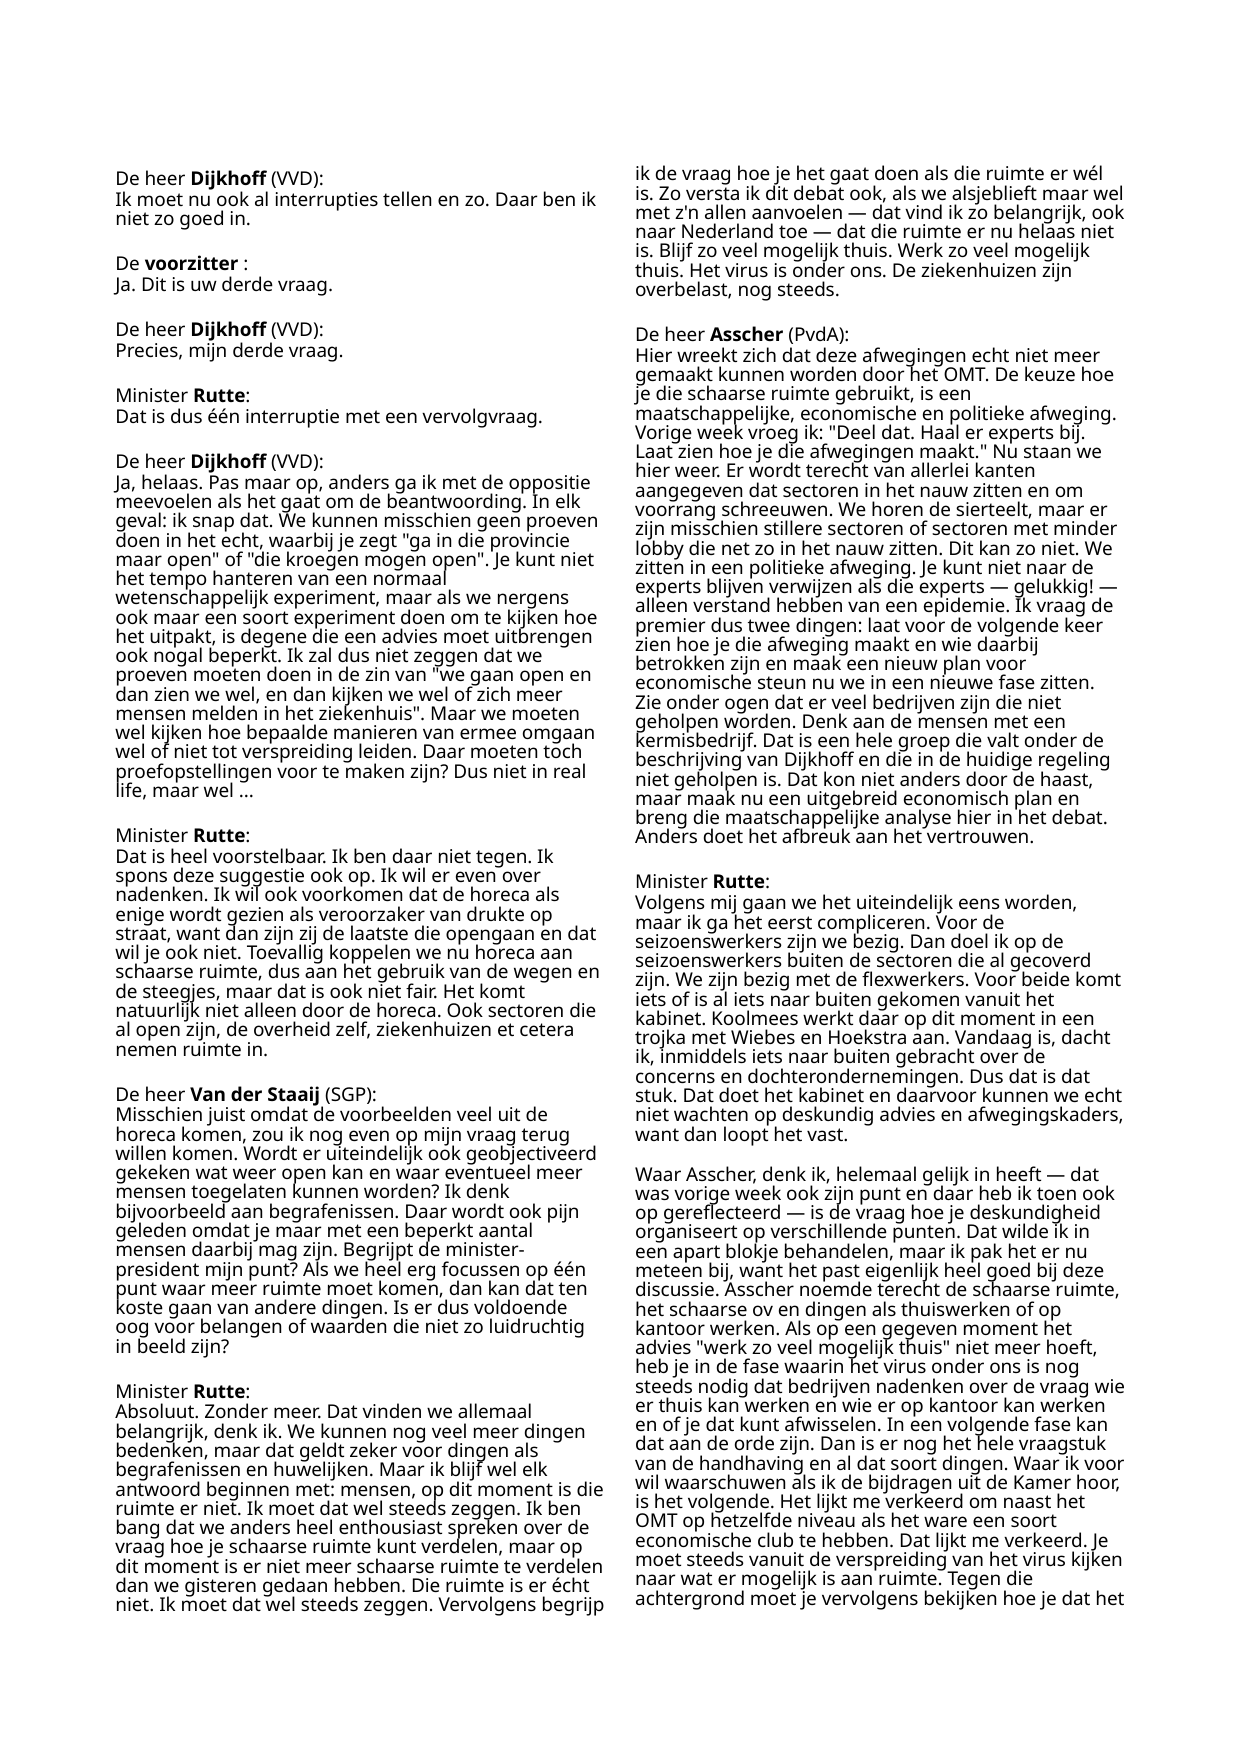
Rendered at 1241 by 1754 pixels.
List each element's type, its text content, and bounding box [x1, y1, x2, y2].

text De heer Dijkhoff (VVD): [115, 316, 605, 342]
text De heer Van der Staaij (SGP): [115, 1081, 605, 1106]
text Waar Asscher, denk ik, helemaal gelijk in heeft — dat was vorige week ook zijn punt en daar heb ik toen ook op gereflecteerd — is de vraag hoe je deskundigheid organiseert op verschillende punten. Dat wilde ik in een apart blokje behandelen, maar ik pak het er nu meteen bij, want het past eigenlijk heel goed bij deze discussie. Asscher noemde terecht de schaarse ruimte, het schaarse ov en dingen als thuiswerken of op kantoor werken. Als op een gegeven moment het advies "werk zo veel mogelijk thuis" niet meer hoeft, heb je in de fase waarin het virus onder ons is nog steeds nodig dat bedrijven nadenken over de vraag wie er thuis kan werken en wie er op kantoor kan werken en of je dat kunt afwisselen. In een volgende fase kan dat aan de orde zijn. Dan is er nog het hele vraagstuk van de handhaving en al dat soort dingen. Waar ik voor wil waarschuwen als ik de bijdragen uit de Kamer hoor, is het volgende. Het lijkt me verkeerd om naast het OMT op hetzelfde niveau als het ware een soort economische club te hebben. Dat lijkt me verkeerd. Je moet steeds vanuit de verspreiding van het virus kijken naar wat er mogelijk is aan ruimte. Tegen die achtergrond moet je vervolgens bekijken hoe je dat het [635, 1166, 1125, 1609]
text Dat is heel voorstelbaar. Ik ben daar niet tegen. Ik spons deze suggestie ook op. Ik wil er even over nadenken. Ik wil ook voorkomen dat de horeca als enige wordt gezien als veroorzaker van drukte op straat, want dan zijn zij de laatste die opengaan en dat wil je ook niet. Toevallig koppelen we nu horeca aan schaarse ruimte, dus aan het gebruik van de wegen en de steegjes, maar dat is ook niet fair. Het komt natuurlijk niet alleen door de horeca. Ook sectoren die al open zijn, de overheid zelf, ziekenhuizen et cetera nemen ruimte in. [115, 848, 605, 1060]
text Volgens mij gaan we het uiteindelijk eens worden, maar ik ga het eerst compliceren. Voor de seizoenswerkers zijn we bezig. Dan doel ik op de seizoenswerkers buiten de sectoren die al gecoverd zijn. We zijn bezig met de flexwerkers. Voor beide komt iets of is al iets naar buiten gekomen vanuit het kabinet. Koolmees werkt daar op dit moment in een trojka met Wiebes en Hoekstra aan. Vandaag is, dacht ik, inmiddels iets naar buiten gebracht over de concerns en dochterondernemingen. Dus dat is dat stuk. Dat doet het kabinet en daarvoor kunnen we echt niet wachten op deskundig advies en afwegingskaders, want dan loopt het vast. [635, 894, 1125, 1145]
text Minister Rutte: [635, 869, 1125, 894]
text Absoluut. Zonder meer. Dat vinden we allemaal belangrijk, denk ik. We kunnen nog veel meer dingen bedenken, maar dat geldt zeker voor dingen als begrafenissen en huwelijken. Maar ik blijf wel elk antwoord beginnen met: mensen, op dit moment is die ruimte er niet. Ik moet dat wel steeds zeggen. Ik ben bang dat we anders heel enthousiast spreken over de vraag hoe je schaarse ruimte kunt verdelen, maar op dit moment is er niet meer schaarse ruimte te verdelen dan we gisteren gedaan hebben. Die ruimte is er écht niet. Ik moet dat wel steeds zeggen. Vervolgens begrijp [115, 1403, 605, 1616]
text Misschien juist omdat de voorbeelden veel uit de horeca komen, zou ik nog even op mijn vraag terug willen komen. Wordt er uiteindelijk ook geobjectiveerd gekeken wat weer open kan en waar eventueel meer mensen toegelaten kunnen worden? Ik denk bijvoorbeeld aan begrafenissen. Daar wordt ook pijn geleden omdat je maar met een beperkt aantal mensen daarbij mag zijn. Begrijpt de minister-president mijn punt? Als we heel erg focussen op één punt waar meer ruimte moet komen, dan kan dat ten koste gaan van andere dingen. Is er dus voldoende oog voor belangen of waarden die niet zo luidruchtig in beeld zijn? [115, 1106, 605, 1357]
text De heer Asscher (PvdA): [635, 321, 1125, 347]
text Hier wreekt zich dat deze afwegingen echt niet meer gemaakt kunnen worden door het OMT. De keuze hoe je die schaarse ruimte gebruikt, is een maatschappelijke, economische en politieke afweging. Vorige week vroeg ik: "Deel dat. Haal er experts bij. Laat zien hoe je die afwegingen maakt." Nu staan we hier weer. Er wordt terecht van allerlei kanten aangegeven dat sectoren in het nauw zitten en om voorrang schreeuwen. We horen de sierteelt, maar er zijn misschien stillere sectoren of sectoren met minder lobby die net zo in het nauw zitten. Dit kan zo niet. We zitten in een politieke afweging. Je kunt niet naar de experts blijven verwijzen als die experts — gelukkig! — alleen verstand hebben van een epidemie. Ik vraag de premier dus twee dingen: laat voor de volgende keer zien hoe je die afweging maakt en wie daarbij betrokken zijn en maak een nieuw plan voor economische steun nu we in een nieuwe fase zitten. Zie onder ogen dat er veel bedrijven zijn die niet geholpen worden. Denk aan de mensen met een kermisbedrijf. Dat is een hele groep die valt onder de beschrijving van Dijkhoff en die in de huidige regeling niet geholpen is. Dat kon niet anders door de haast, maar maak nu een uitgebreid economisch plan en breng die maatschappelijke analyse hier in het debat. Anders doet het afbreuk aan het vertrouwen. [635, 347, 1125, 848]
text De heer Dijkhoff (VVD): [115, 165, 605, 191]
text De voorzitter : [115, 251, 605, 276]
text Dat is dus één interruptie met een vervolgvraag. [115, 408, 605, 427]
text Precies, mijn derde vraag. [115, 342, 605, 361]
text De heer Dijkhoff (VVD): [115, 448, 605, 474]
text Ja, helaas. Pas maar op, anders ga ik met de oppositie meevoelen als het gaat om de beantwoording. In elk geval: ik snap dat. We kunnen misschien geen proeven doen in het echt, waarbij je zegt "ga in die provincie maar open" of "die kroegen mogen open". Je kunt niet het tempo hanteren van een normaal wetenschappelijk experiment, maar als we nergens ook maar een soort experiment doen om te kijken hoe het uitpakt, is degene die een advies moet uitbrengen ook nogal beperkt. Ik zal dus niet zeggen dat we proeven moeten doen in de zin van "we gaan open en dan zien we wel, en dan kijken we wel of zich meer mensen melden in het ziekenhuis". Maar we moeten wel kijken hoe bepaalde manieren van ermee omgaan wel of niet tot verspreiding leiden. Daar moeten toch proefopstellingen voor te maken zijn? Dus niet in real life, maar wel ... [115, 474, 605, 801]
text Ja. Dit is uw derde vraag. [115, 276, 605, 296]
text Minister Rutte: [115, 382, 605, 408]
text Minister Rutte: [115, 1378, 605, 1403]
text ik de vraag hoe je het gaat doen als die ruimte er wél is. Zo versta ik dit debat ook, als we alsjeblieft maar wel met z'n allen aanvoelen — dat vind ik zo belangrijk, ook naar Nederland toe — dat die ruimte er nu helaas niet is. Blijf zo veel mogelijk thuis. Werk zo veel mogelijk thuis. Het virus is onder ons. De ziekenhuizen zijn overbelast, nog steeds. [635, 165, 1125, 300]
text Ik moet nu ook al interrupties tellen en zo. Daar ben ik niet zo goed in. [115, 191, 605, 230]
text Minister Rutte: [115, 822, 605, 848]
